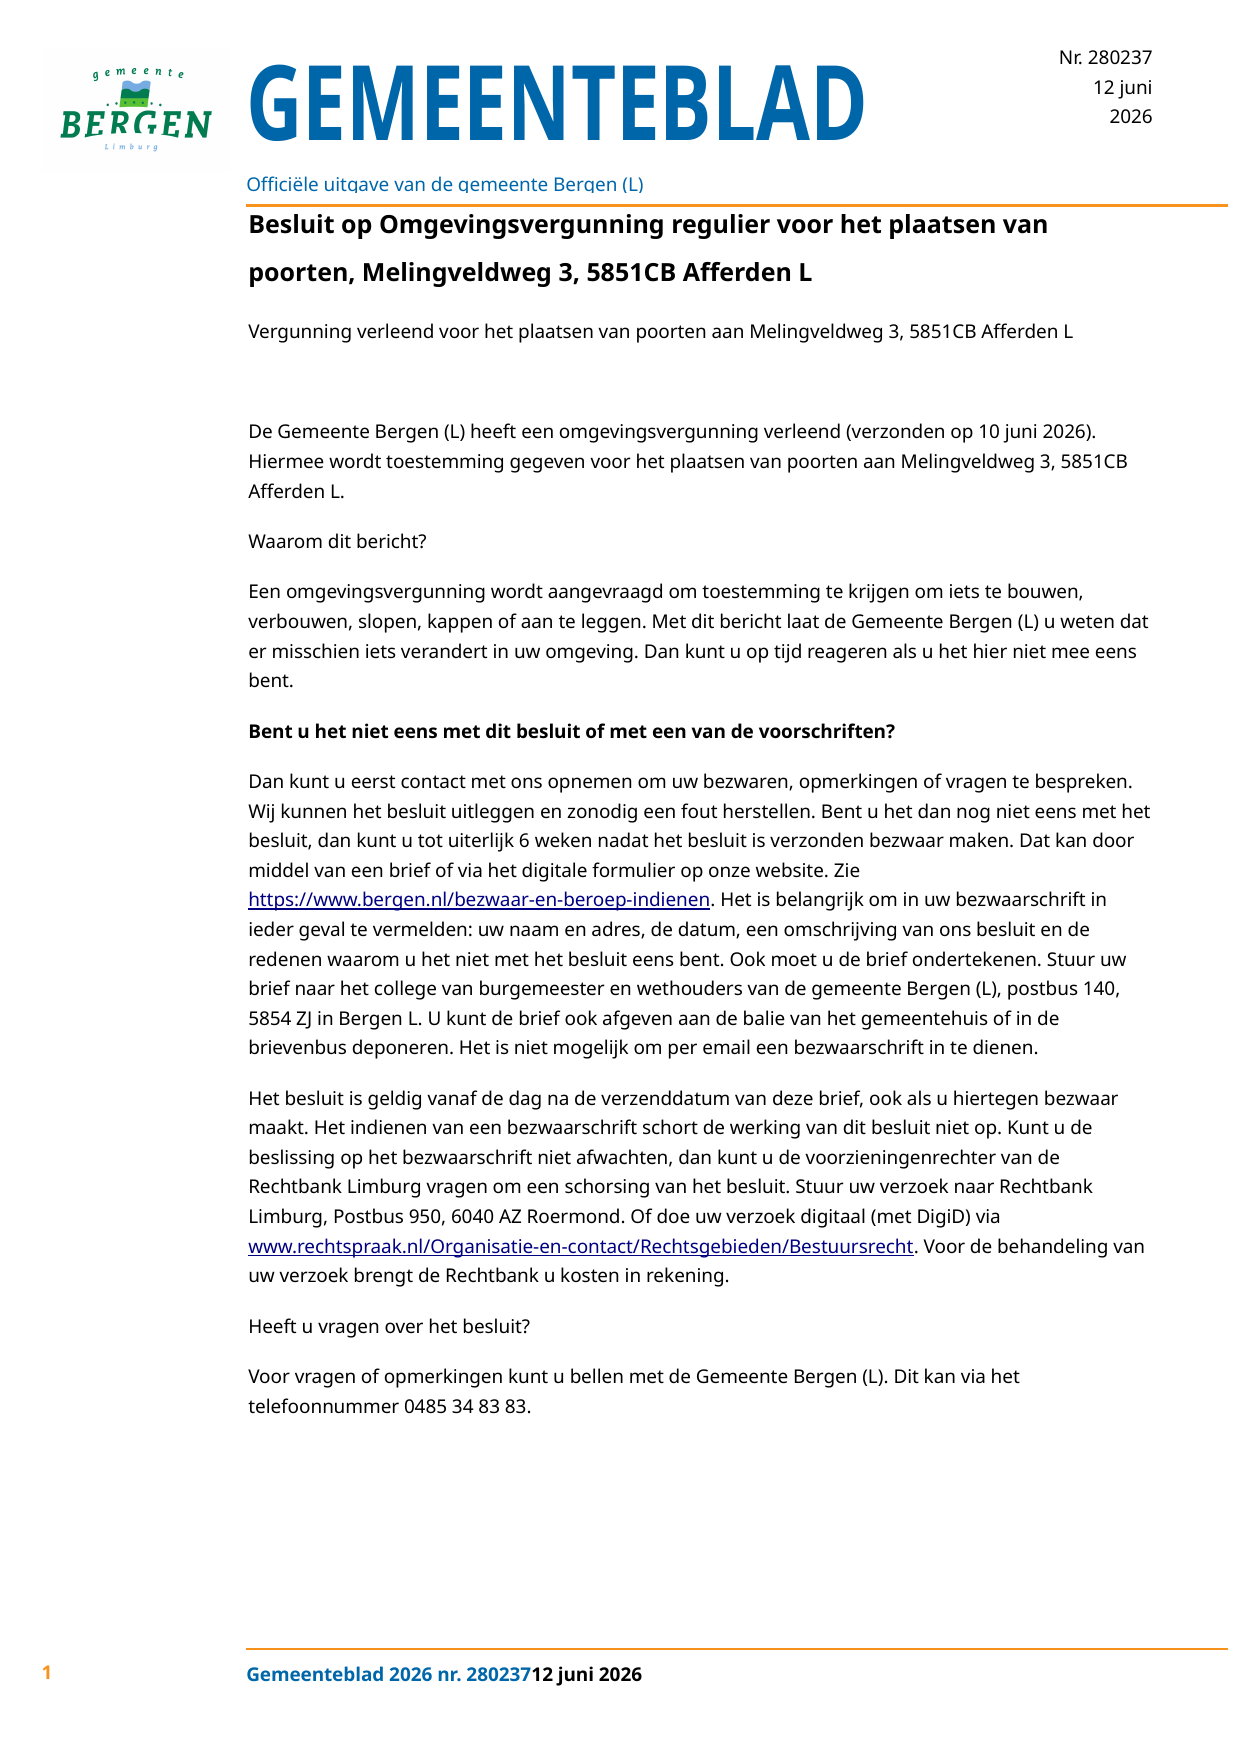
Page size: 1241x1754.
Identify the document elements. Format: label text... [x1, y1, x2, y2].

text Waarom dit bericht? [248, 528, 1152, 554]
text Het besluit is geldig vanaf de dag na de verzenddatum van deze brief, ook als u hiertegen bezwaar maakt. Het indienen van een bezwaarschrift schort de werking van dit besluit niet op. Kunt u de beslissing op het bezwaarschrift niet afwachten, dan kunt u de voorzieningenrechter van de Rechtbank Limburg vragen om een schorsing van het besluit. Stuur uw verzoek naar Rechtbank Limburg, Postbus 950, 6040 AZ Roermond. Of doe uw verzoek digitaal (met DigiD) via www.rechtspraak.nl/Organisatie-en-contact/Rechtsgebieden/Bestuursrecht. Voor de behandeling van uw verzoek brengt de Rechtbank u kosten in rekening. [248, 1085, 1152, 1288]
text Voor vragen of opmerkingen kunt u bellen met de Gemeente Bergen (L). Dit kan via het telefoonnummer 0485 34 83 83. [248, 1363, 1152, 1419]
text Besluit op Omgevingsvergunning regulier voor het plaatsen van poorten, Melingveldweg 3, 5851CB Afferden L [248, 207, 1152, 288]
text Een omgevingsvergunning wordt aangevraagd om toestemming te krijgen om iets te bouwen, verbouwen, slopen, kappen of aan te leggen. Met dit bericht laat de Gemeente Bergen (L) u weten dat er misschien iets verandert in uw omgeving. Dan kunt u op tijd reageren als u het hier niet mee eens bent. [248, 579, 1152, 693]
text Dan kunt u eerst contact met ons opnemen om uw bezwaren, opmerkingen of vragen te bespreken. Wij kunnen het besluit uitleggen en zonodig een fout herstellen. Bent u het dan nog niet eens met het besluit, dan kunt u tot uiterlijk 6 weken nadat het besluit is verzonden bezwaar maken. Dat kan door middel van een brief of via het digitale formulier op onze website. Zie https://www.bergen.nl/bezwaar-en-beroep-indienen. Het is belangrijk om in uw bezwaarschrift in ieder geval te vermelden: uw naam en adres, de datum, een omschrijving van ons besluit en de redenen waarom u het niet met het besluit eens bent. Ook moet u de brief ondertekenen. Stuur uw brief naar het college van burgemeester en wethouders van de gemeente Bergen (L), postbus 140, 5854 ZJ in Bergen L. U kunt de brief ook afgeven aan de balie van het gemeentehuis of in de brievenbus deponeren. Het is niet mogelijk om per email een bezwaarschrift in te dienen. [248, 768, 1152, 1060]
text De Gemeente Bergen (L) heeft een omgevingsvergunning verleend (verzonden op 10 juni 2026). Hiermee wordt toestemming gegeven voor het plaatsen van poorten aan Melingveldweg 3, 5851CB Afferden L. [248, 419, 1152, 504]
text Heeft u vragen over het besluit? [248, 1313, 1152, 1339]
text Bent u het niet eens met dit besluit of met een van de voorschriften? [248, 718, 1152, 744]
picture [41, 47, 231, 172]
text Vergunning verleend voor het plaatsen van poorten aan Melingveldweg 3, 5851CB Afferden L [248, 318, 1152, 344]
